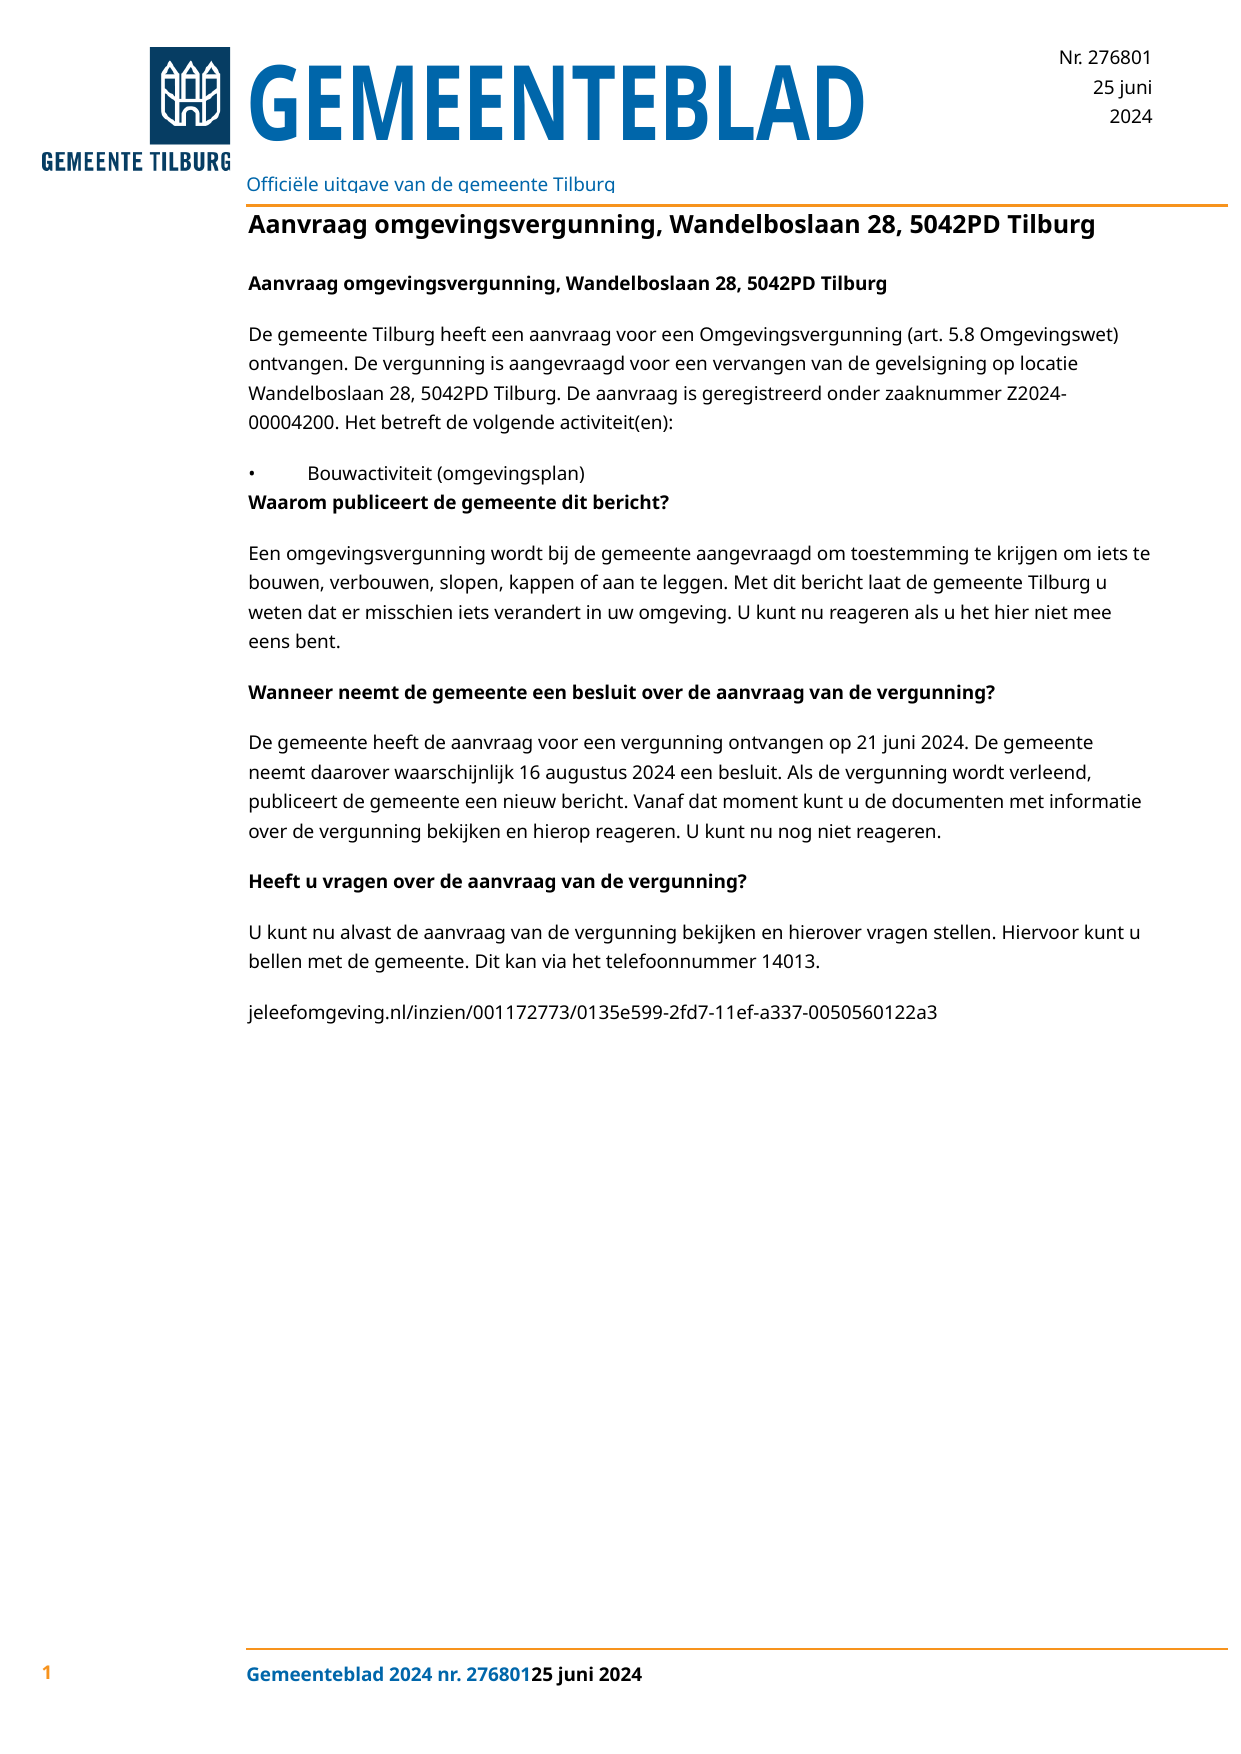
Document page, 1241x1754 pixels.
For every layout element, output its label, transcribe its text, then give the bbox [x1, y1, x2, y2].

text Aanvraag omgevingsvergunning, Wandelboslaan 28, 5042PD Tilburg [248, 207, 1152, 241]
text Waarom publiceert de gemeente dit bericht? [248, 489, 1152, 515]
text Een omgevingsvergunning wordt bij de gemeente aangevraagd om toestemming te krijgen om iets te bouwen, verbouwen, slopen, kappen of aan te leggen. Met dit bericht laat de gemeente Tilburg u weten dat er misschien iets verandert in uw omgeving. U kunt nu reageren als u het hier niet mee eens bent. [248, 540, 1152, 654]
picture [41, 47, 231, 172]
text Heeft u vragen over de aanvraag van de vergunning? [248, 869, 1152, 894]
text Wanneer neemt de gemeente een besluit over de aanvraag van de vergunning? [248, 679, 1152, 705]
text jeleefomgeving.nl/inzien/001172773/0135e599-2fd7-11ef-a337-0050560122a3 [248, 999, 1152, 1025]
text De gemeente Tilburg heeft een aanvraag voor een Omgevingsvergunning (art. 5.8 Omgevingswet) ontvangen. De vergunning is aangevraagd voor een vervangen van de gevelsigning op locatie Wandelboslaan 28, 5042PD Tilburg. De aanvraag is geregistreerd onder zaaknummer Z2024-00004200. Het betreft de volgende activiteit(en): [248, 321, 1152, 435]
text De gemeente heeft de aanvraag voor een vergunning ontvangen op 21 juni 2024. De gemeente neemt daarover waarschijnlijk 16 augustus 2024 een besluit. Als de vergunning wordt verleend, publiceert de gemeente een nieuw bericht. Vanaf dat moment kunt u de documenten met informatie over de vergunning bekijken en hierop reageren. U kunt nu nog niet reageren. [248, 729, 1152, 844]
text U kunt nu alvast de aanvraag van de vergunning bekijken en hierover vragen stellen. Hiervoor kunt u bellen met de gemeente. Dit kan via het telefoonnummer 14013. [248, 919, 1152, 974]
list Bouwactiviteit (omgevingsplan) [248, 460, 1152, 486]
text Aanvraag omgevingsvergunning, Wandelboslaan 28, 5042PD Tilburg [248, 270, 1152, 296]
